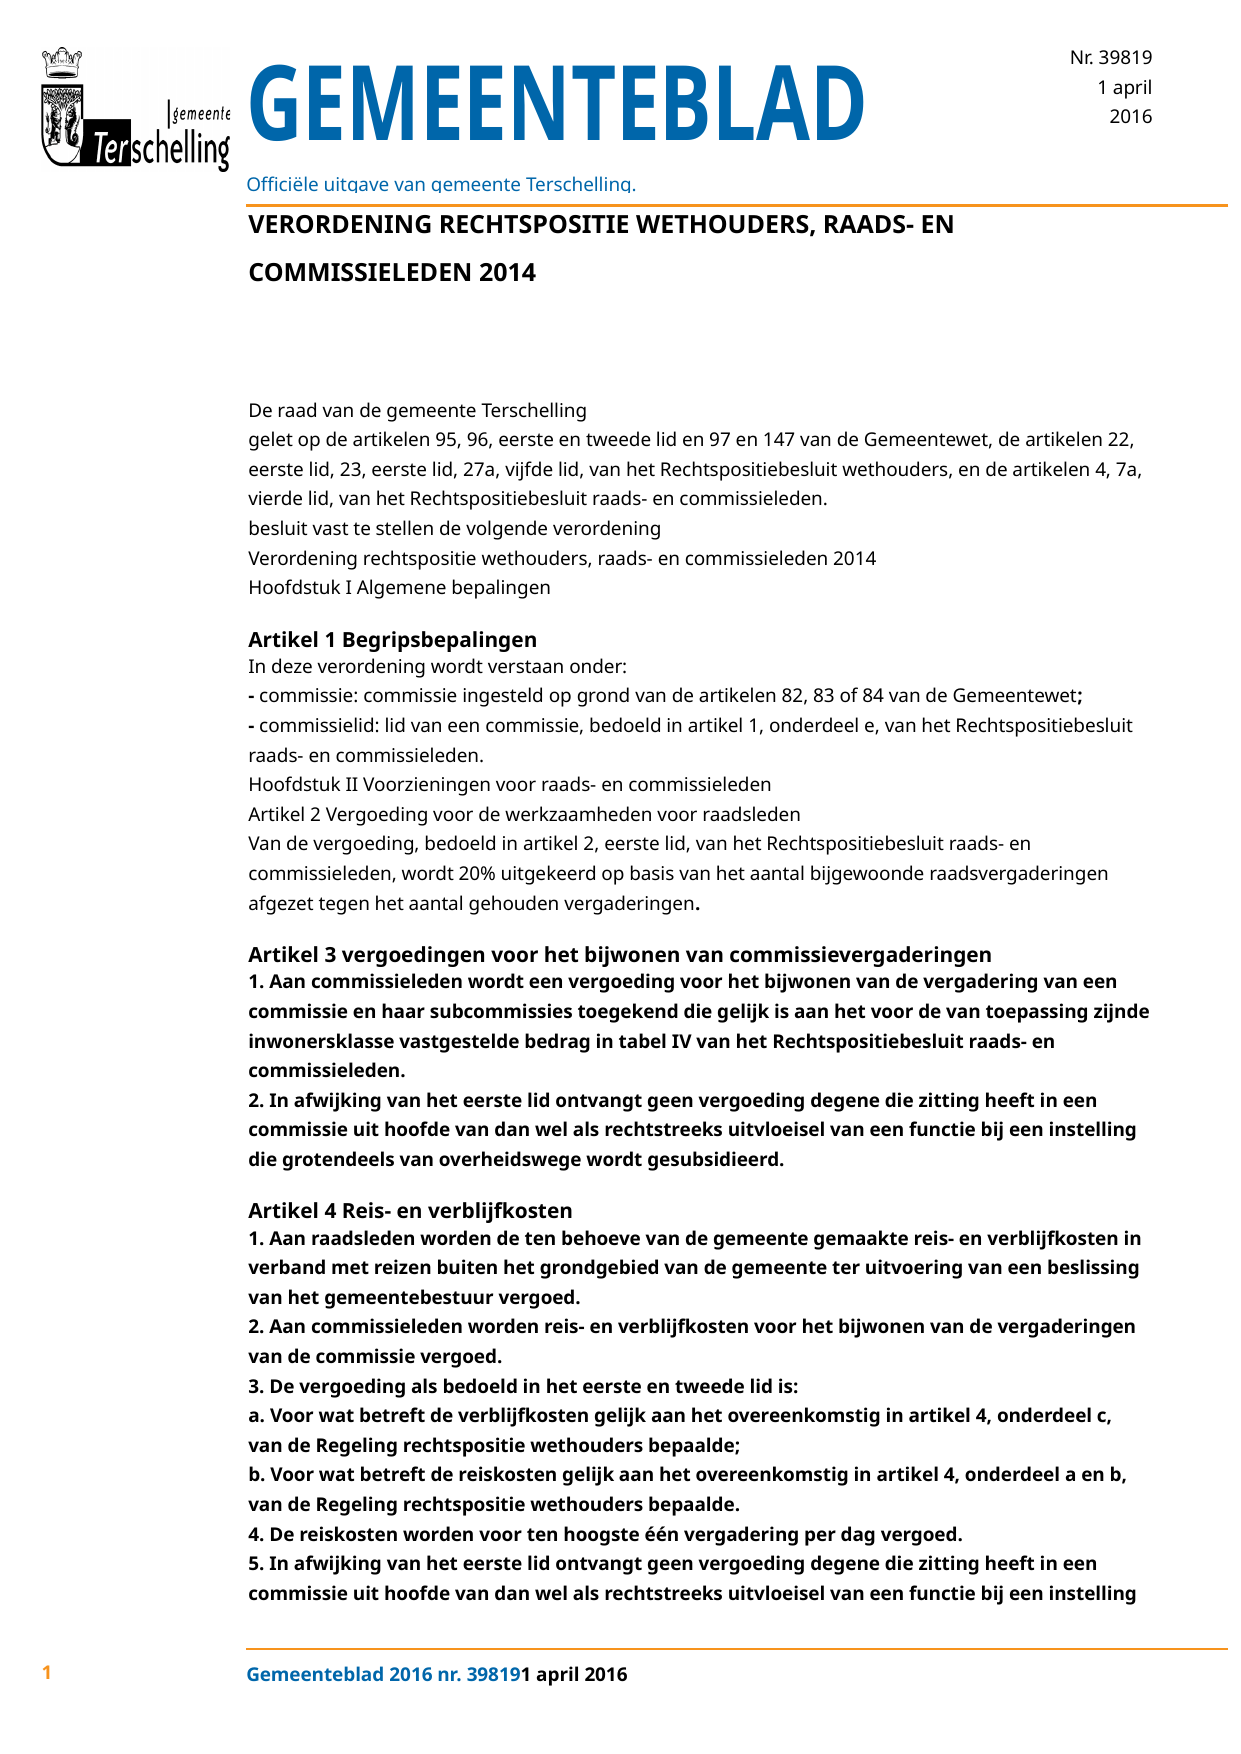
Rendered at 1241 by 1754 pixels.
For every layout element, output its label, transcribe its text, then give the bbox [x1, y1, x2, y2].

text 3. De vergoeding als bedoeld in het eerste en tweede lid is: [248, 1373, 1152, 1399]
text 4. De reiskosten worden voor ten hoogste één vergadering per dag vergoed. [248, 1521, 1152, 1547]
text gelet op de artikelen 95, 96, eerste en tweede lid en 97 en 147 van de Gemeentewet, de artikelen 22, eerste lid, 23, eerste lid, 27a, vijfde lid, van het Rechtspositiebesluit wethouders, en de artikelen 4, 7a, vierde lid, van het Rechtspositiebesluit raads- en commissieleden. [248, 426, 1152, 511]
text Van de vergoeding, bedoeld in artikel 2, eerste lid, van het Rechtspositiebesluit raads- en commissieleden, wordt 20% uitgekeerd op basis van het aantal bijgewoonde raadsvergaderingen afgezet tegen het aantal gehouden vergaderingen. [248, 831, 1152, 916]
text besluit vast te stellen de volgende verordening [248, 515, 1152, 541]
picture [41, 47, 231, 172]
text - commissielid: lid van een commissie, bedoeld in artikel 1, onderdeel e, van het Rechtspositiebesluit raads- en commissieleden. [248, 712, 1152, 768]
text - commissie: commissie ingesteld op grond van de artikelen 82, 83 of 84 van de Gemeentewet; [248, 683, 1152, 708]
text 5. In afwijking van het eerste lid ontvangt geen vergoeding degene die zitting heeft in een commissie uit hoofde van dan wel als rechtstreeks uitvloeisel van een functie bij een instelling [248, 1550, 1152, 1606]
text a. Voor wat betreft de verblijfkosten gelijk aan het overeenkomstig in artikel 4, onderdeel c, van de Regeling rechtspositie wethouders bepaalde; [248, 1402, 1152, 1458]
text Hoofdstuk II Voorzieningen voor raads- en commissieleden [248, 771, 1152, 797]
text 1. Aan commissieleden wordt een vergoeding voor het bijwonen van de vergadering van een commissie en haar subcommissies toegekend die gelijk is aan het voor de van toepassing zijnde inwonersklasse vastgestelde bedrag in tabel IV van het Rechtspositiebesluit raads- en commissieleden. [248, 969, 1152, 1083]
text 2. In afwijking van het eerste lid ontvangt geen vergoeding degene die zitting heeft in een commissie uit hoofde van dan wel als rechtstreeks uitvloeisel van een functie bij een instelling die grotendeels van overheidswege wordt gesubsidieerd. [248, 1087, 1152, 1172]
text b. Voor wat betreft de reiskosten gelijk aan het overeenkomstig in artikel 4, onderdeel a en b, van de Regeling rechtspositie wethouders bepaalde. [248, 1462, 1152, 1517]
text Verordening rechtspositie wethouders, raads- en commissieleden 2014 [248, 545, 1152, 570]
text De raad van de gemeente Terschelling [248, 397, 1152, 422]
text In deze verordening wordt verstaan onder: [248, 653, 1152, 679]
text 2. Aan commissieleden worden reis- en verblijfkosten voor het bijwonen van de vergaderingen van de commissie vergoed. [248, 1314, 1152, 1369]
text Artikel 2 Vergoeding voor de werkzaamheden voor raadsleden [248, 801, 1152, 827]
text VERORDENING RECHTSPOSITIE WETHOUDERS, RAADS- EN COMMISSIELEDEN 2014 [248, 207, 1152, 288]
text Hoofdstuk I Algemene bepalingen [248, 574, 1152, 600]
text Artikel 1 Begripsbepalingen [248, 625, 1152, 653]
text Artikel 4 Reis- en verblijfkosten [248, 1197, 1152, 1225]
text 1. Aan raadsleden worden de ten behoeve van de gemeente gemaakte reis- en verblijfkosten in verband met reizen buiten het grondgebied van de gemeente ter uitvoering van een beslissing van het gemeentebestuur vergoed. [248, 1225, 1152, 1310]
text Artikel 3 vergoedingen voor het bijwonen van commissievergaderingen [248, 940, 1152, 969]
